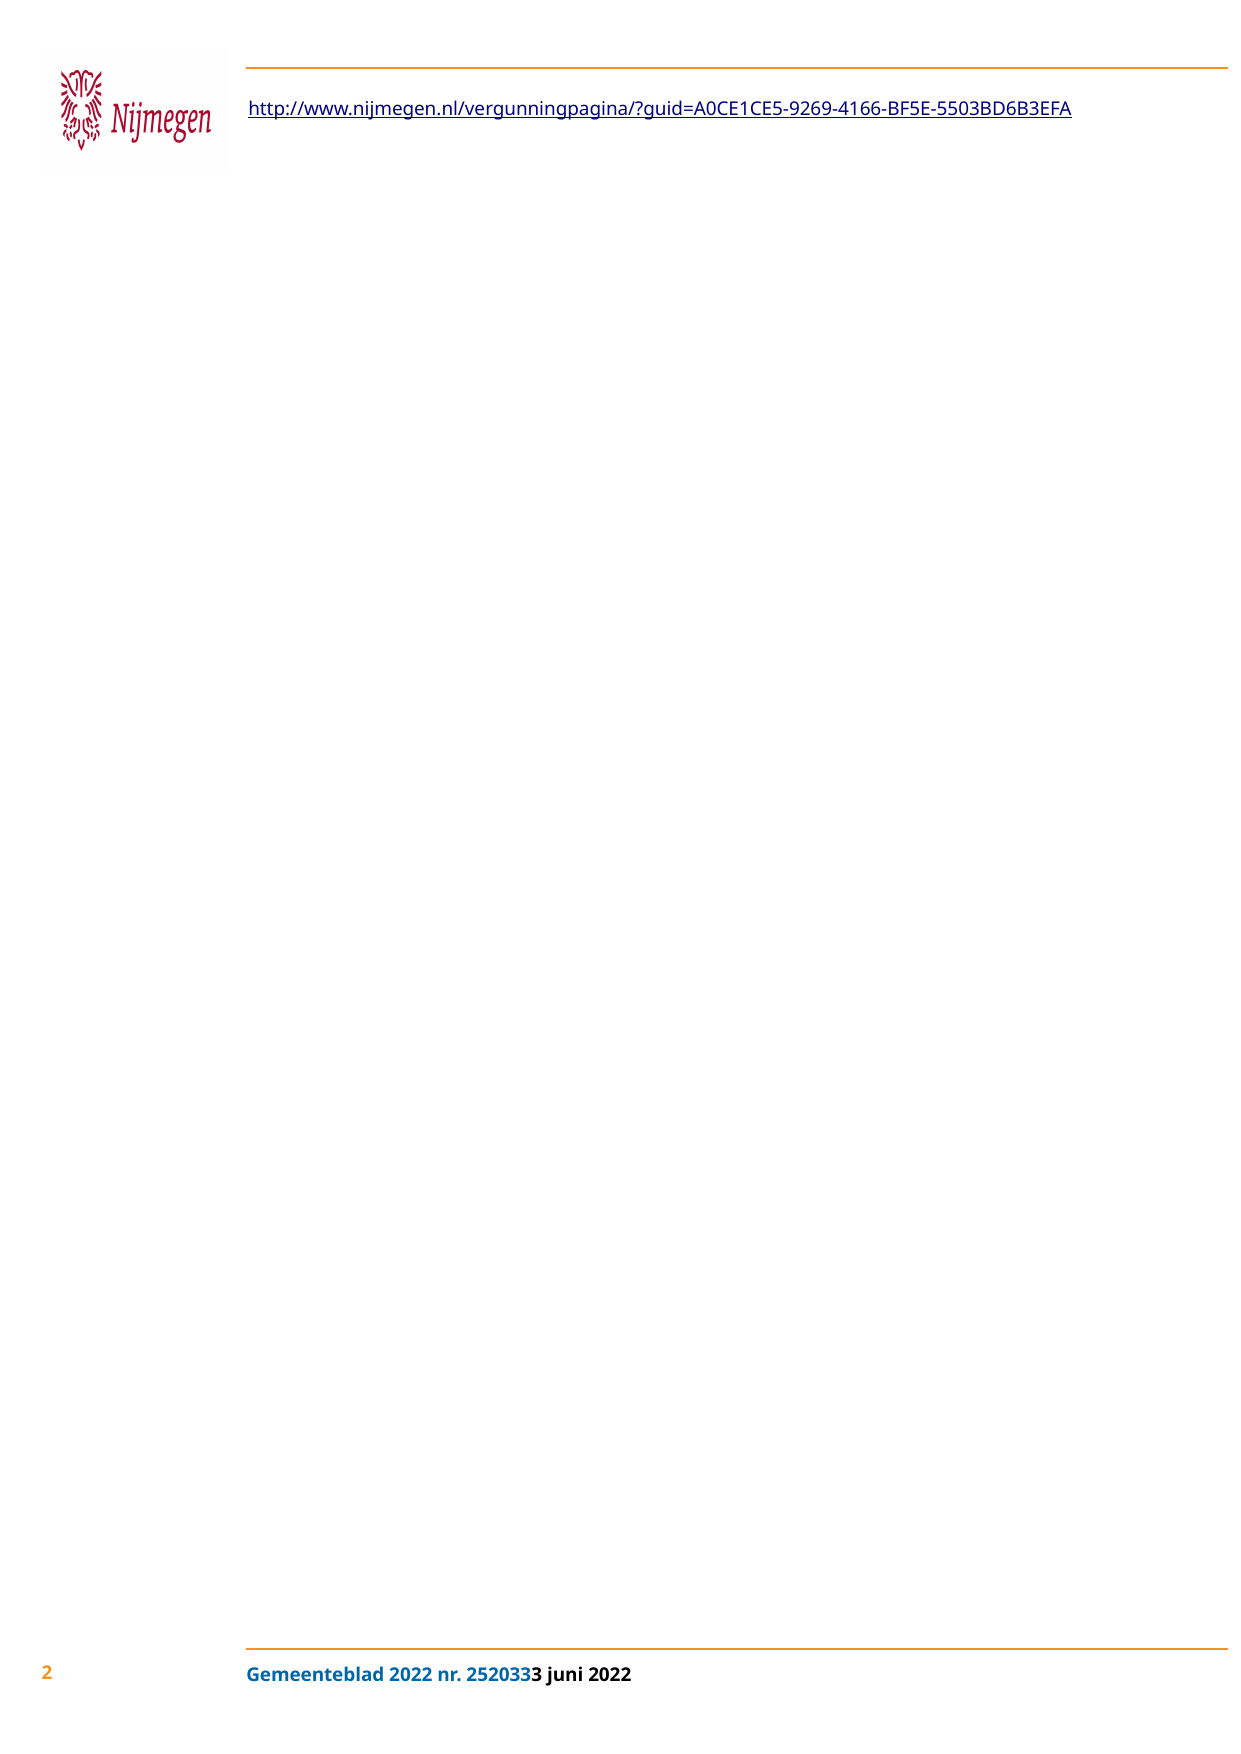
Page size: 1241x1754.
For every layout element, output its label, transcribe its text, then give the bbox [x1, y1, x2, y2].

text http://www.nijmegen.nl/vergunningpagina/?guid=A0CE1CE5-9269-4166-BF5E-5503BD6B3EFA [248, 95, 1152, 121]
picture [41, 47, 231, 172]
